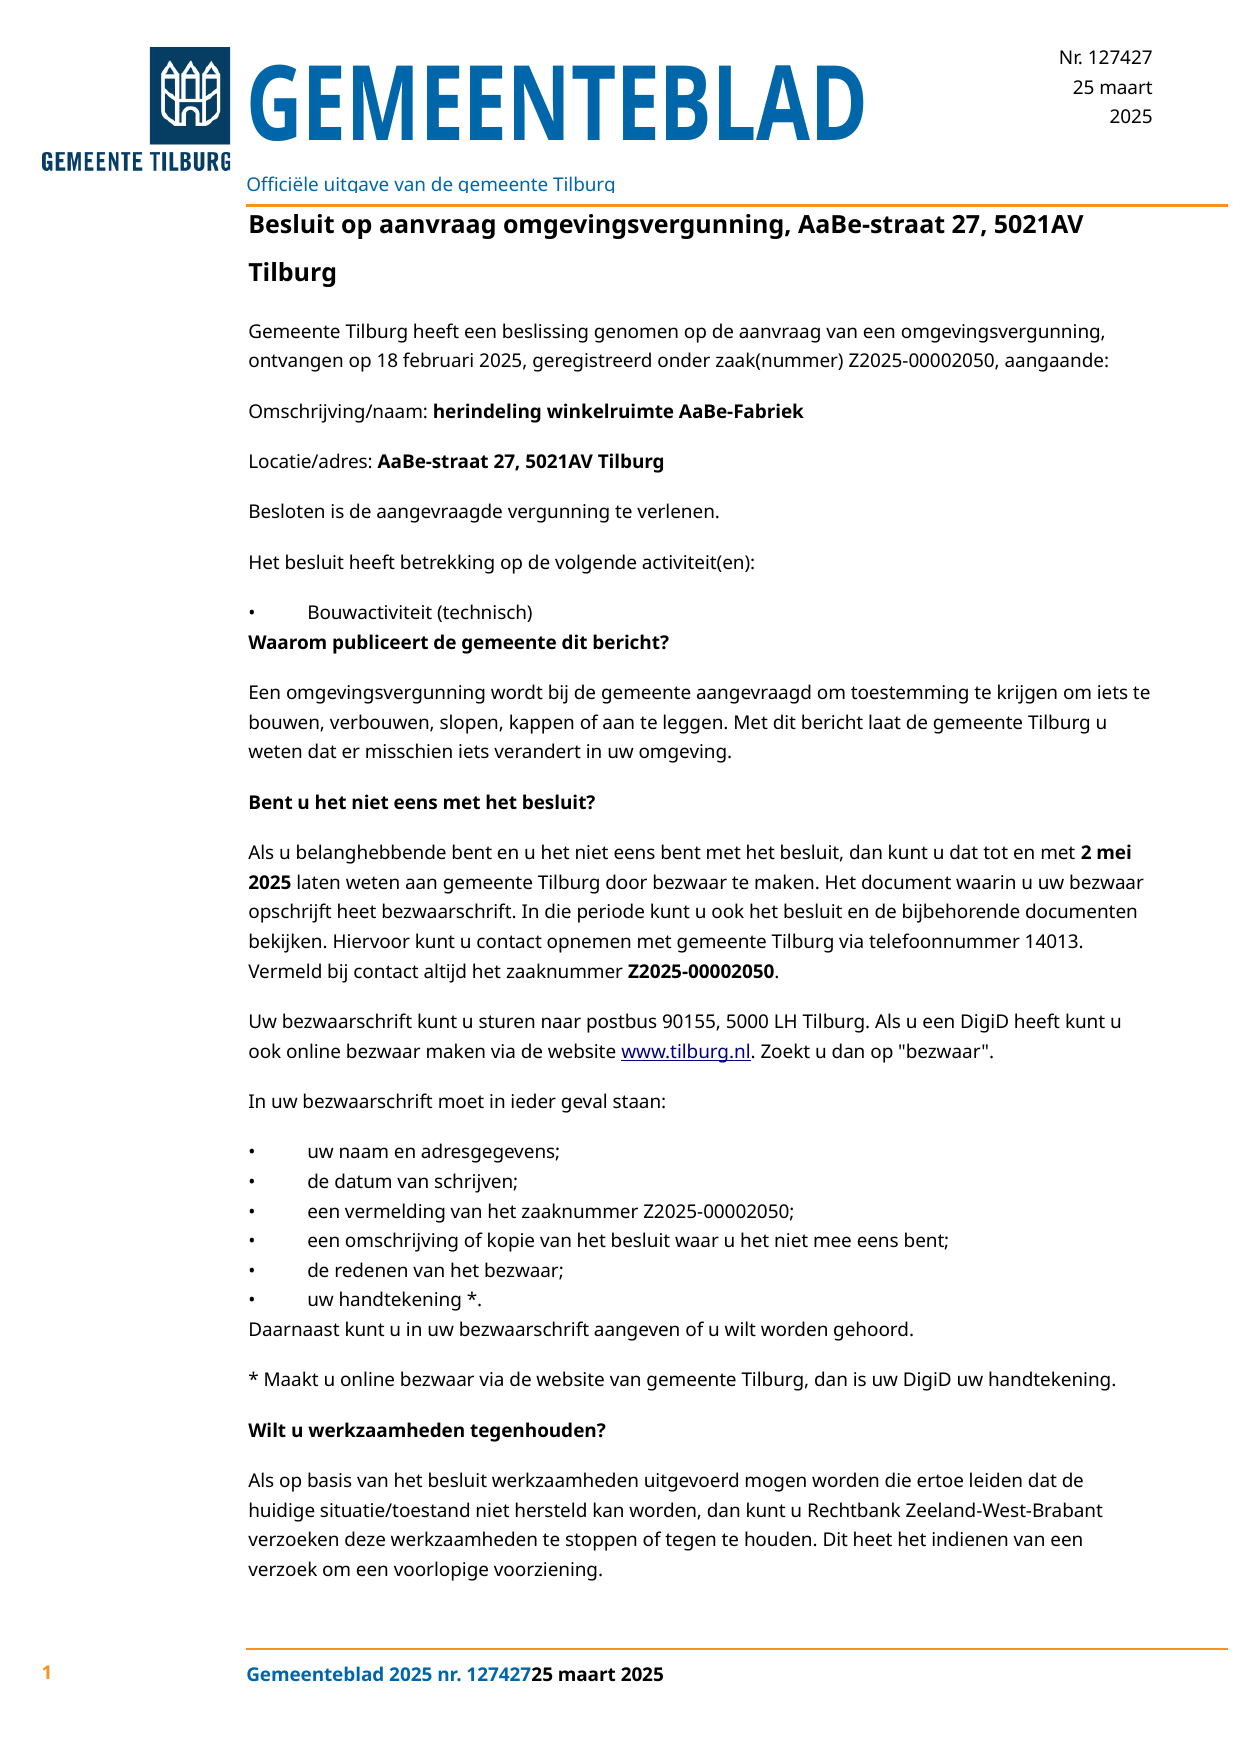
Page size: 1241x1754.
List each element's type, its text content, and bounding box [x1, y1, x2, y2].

text Besloten is de aangevraagde vergunning te verlenen. [248, 499, 1152, 524]
list de datum van schrijven; [248, 1168, 1152, 1194]
text Als op basis van het besluit werkzaamheden uitgevoerd mogen worden die ertoe leiden dat de huidige situatie/toestand niet hersteld kan worden, dan kunt u Rechtbank Zeeland-West-Brabant verzoeken deze werkzaamheden te stoppen of tegen te houden. Dit heet het indienen van een verzoek om een voorlopige voorziening. [248, 1467, 1152, 1582]
list Bouwactiviteit (technisch) [248, 599, 1152, 625]
text Het besluit heeft betrekking op de volgende activiteit(en): [248, 549, 1152, 575]
text Locatie/adres: AaBe-straat 27, 5021AV Tilburg [248, 448, 1152, 474]
text Daarnaast kunt u in uw bezwaarschrift aangeven of u wilt worden gehoord. [248, 1316, 1152, 1342]
text Waarom publiceert de gemeente dit bericht? [248, 629, 1152, 655]
text Gemeente Tilburg heeft een beslissing genomen op de aanvraag van een omgevingsvergunning, ontvangen op 18 februari 2025, geregistreerd onder zaak(nummer) Z2025-00002050, aangaande: [248, 318, 1152, 373]
text Bent u het niet eens met het besluit? [248, 789, 1152, 815]
text * Maakt u online bezwaar via de website van gemeente Tilburg, dan is uw DigiD uw handtekening. [248, 1367, 1152, 1392]
text Als u belanghebbende bent en u het niet eens bent met het besluit, dan kunt u dat tot en met 2 mei 2025 laten weten aan gemeente Tilburg door bezwaar te maken. Het document waarin u uw bezwaar opschrijft heet bezwaarschrift. In die periode kunt u ook het besluit en de bijbehorende documenten bekijken. Hiervoor kunt u contact opnemen met gemeente Tilburg via telefoonnummer 14013. Vermeld bij contact altijd het zaaknummer Z2025-00002050. [248, 839, 1152, 984]
list de redenen van het bezwaar; [248, 1257, 1152, 1283]
picture [41, 47, 231, 172]
list uw handtekening *. [248, 1287, 1152, 1312]
text Uw bezwaarschrift kunt u sturen naar postbus 90155, 5000 LH Tilburg. Als u een DigiD heeft kunt u ook online bezwaar maken via de website www.tilburg.nl. Zoekt u dan op "bezwaar". [248, 1008, 1152, 1064]
text Besluit op aanvraag omgevingsvergunning, AaBe-straat 27, 5021AV Tilburg [248, 207, 1152, 288]
list uw naam en adresgegevens; [248, 1139, 1152, 1164]
text Wilt u werkzaamheden tegenhouden? [248, 1417, 1152, 1443]
text Omschrijving/naam: herindeling winkelruimte AaBe-Fabriek [248, 398, 1152, 424]
list een vermelding van het zaaknummer Z2025-00002050; [248, 1198, 1152, 1224]
text In uw bezwaarschrift moet in ieder geval staan: [248, 1088, 1152, 1114]
text Een omgevingsvergunning wordt bij de gemeente aangevraagd om toestemming te krijgen om iets te bouwen, verbouwen, slopen, kappen of aan te leggen. Met dit bericht laat de gemeente Tilburg u weten dat er misschien iets verandert in uw omgeving. [248, 679, 1152, 764]
list een omschrijving of kopie van het besluit waar u het niet mee eens bent; [248, 1227, 1152, 1253]
